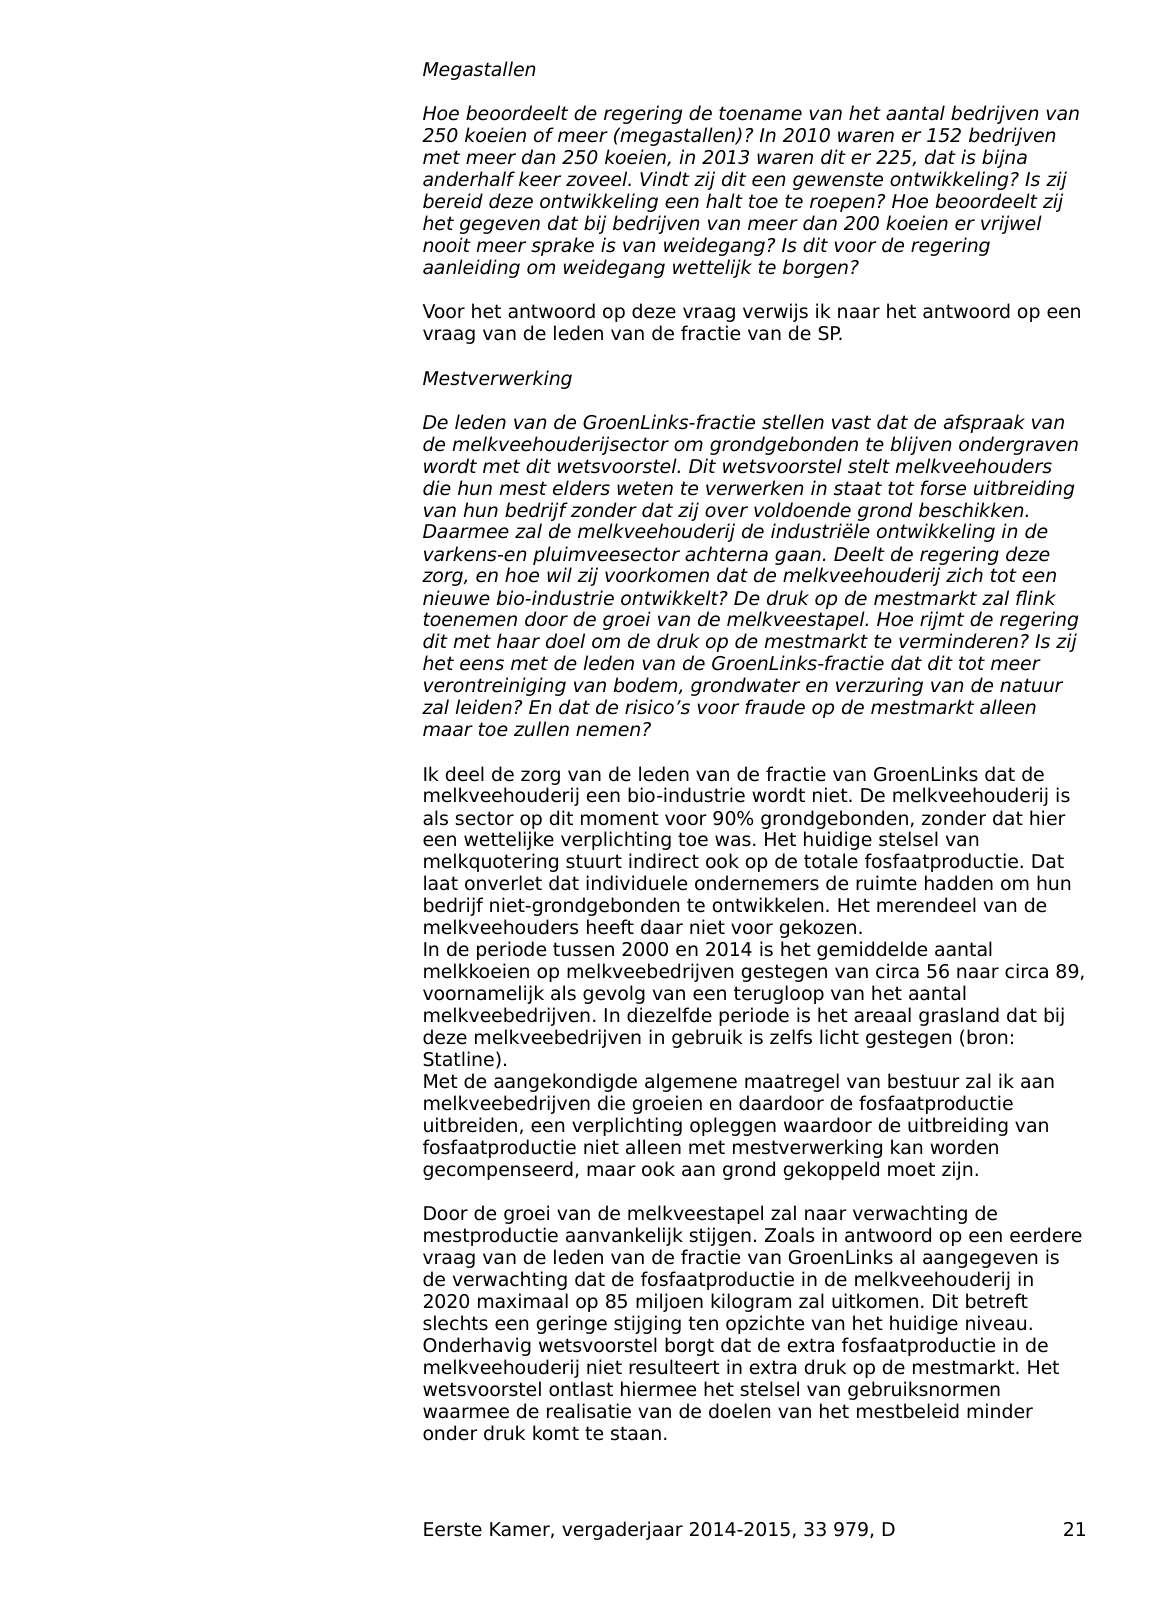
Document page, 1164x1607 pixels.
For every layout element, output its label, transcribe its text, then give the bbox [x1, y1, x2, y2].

text In de periode tussen 2000 en 2014 is het gemiddelde aantal melkkoeien op melkveebedrijven gestegen van circa 56 naar circa 89, voornamelijk als gevolg van een terugloop van het aantal melkveebedrijven. In diezelfde periode is het areaal grasland dat bij deze melkveebedrijven in gebruik is zelfs licht gestegen (bron: Statline). [422, 939, 1087, 1071]
subtitle Mestverwerking [422, 367, 1087, 389]
text De leden van de GroenLinks-fractie stellen vast dat de afspraak van de melkveehouderijsector om grondgebonden te blijven ondergraven wordt met dit wetsvoorstel. Dit wetsvoorstel stelt melkveehouders die hun mest elders weten te verwerken in staat tot forse uitbreiding van hun bedrijf zonder dat zij over voldoende grond beschikken. Daarmee zal de melkveehouderij de industriële ontwikkeling in de varkens-en pluimveesector achterna gaan. Deelt de regering deze zorg, en hoe wil zij voorkomen dat de melkveehouderij zich tot een nieuwe bio-industrie ontwikkelt? De druk op de mestmarkt zal flink toenemen door de groei van de melkveestapel. Hoe rijmt de regering dit met haar doel om de druk op de mestmarkt te verminderen? Is zij het eens met de leden van de GroenLinks-fractie dat dit tot meer verontreiniging van bodem, grondwater en verzuring van de natuur zal leiden? En dat de risico’s voor fraude op de mestmarkt alleen maar toe zullen nemen? [422, 412, 1087, 741]
text Door de groei van de melkveestapel zal naar verwachting de mestproductie aanvankelijk stijgen. Zoals in antwoord op een eerdere vraag van de leden van de fractie van GroenLinks al aangegeven is de verwachting dat de fosfaatproductie in de melkveehouderij in 2020 maximaal op 85 miljoen kilogram zal uitkomen. Dit betreft slechts een geringe stijging ten opzichte van het huidige niveau. Onderhavig wetsvoorstel borgt dat de extra fosfaatproductie in de melkveehouderij niet resulteert in extra druk op de mestmarkt. Het wetsvoorstel ontlast hiermee het stelsel van gebruiksnormen waarmee de realisatie van de doelen van het mestbeleid minder onder druk komt te staan. [422, 1203, 1087, 1445]
text Met de aangekondigde algemene maatregel van bestuur zal ik aan melkveebedrijven die groeien en daardoor de fosfaatproductie uitbreiden, een verplichting opleggen waardoor de uitbreiding van fosfaatproductie niet alleen met mestverwerking kan worden gecompenseerd, maar ook aan grond gekoppeld moet zijn. [422, 1071, 1087, 1181]
subtitle Megastallen [422, 59, 1087, 81]
text Hoe beoordeelt de regering de toename van het aantal bedrijven van 250 koeien of meer (megastallen)? In 2010 waren er 152 bedrijven met meer dan 250 koeien, in 2013 waren dit er 225, dat is bijna anderhalf keer zoveel. Vindt zij dit een gewenste ontwikkeling? Is zij bereid deze ontwikkeling een halt toe te roepen? Hoe beoordeelt zij het gegeven dat bij bedrijven van meer dan 200 koeien er vrijwel nooit meer sprake is van weidegang? Is dit voor de regering aanleiding om weidegang wettelijk te borgen? [422, 103, 1087, 279]
text Ik deel de zorg van de leden van de fractie van GroenLinks dat de melkveehouderij een bio-industrie wordt niet. De melkveehouderij is als sector op dit moment voor 90% grondgebonden, zonder dat hier een wettelijke verplichting toe was. Het huidige stelsel van melkquotering stuurt indirect ook op de totale fosfaatproductie. Dat laat onverlet dat individuele ondernemers de ruimte hadden om hun bedrijf niet-grondgebonden te ontwikkelen. Het merendeel van de melkveehouders heeft daar niet voor gekozen. [422, 763, 1087, 939]
text Voor het antwoord op deze vraag verwijs ik naar het antwoord op een vraag van de leden van de fractie van de SP. [422, 301, 1087, 345]
